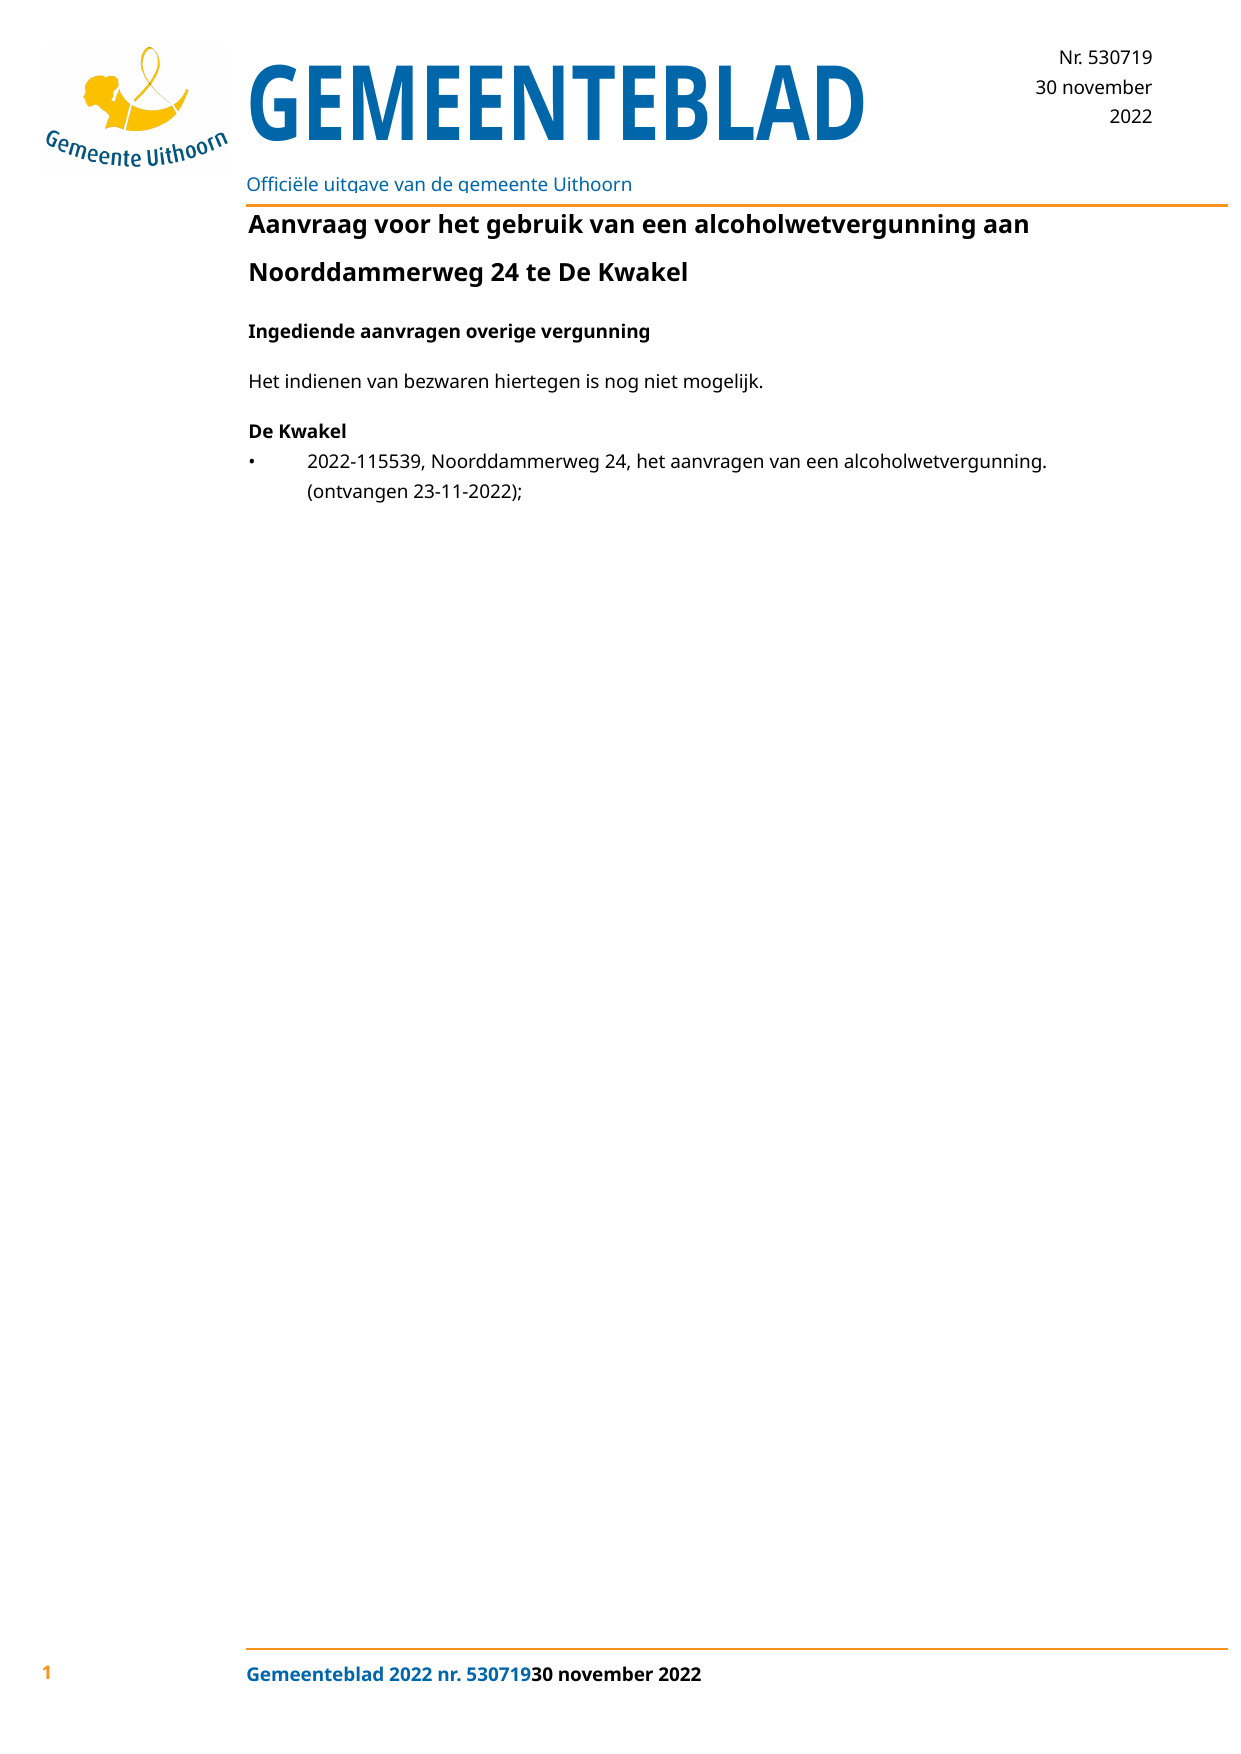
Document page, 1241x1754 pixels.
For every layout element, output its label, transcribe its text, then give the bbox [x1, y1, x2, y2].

text Ingediende aanvragen overige vergunning [248, 318, 1152, 344]
picture [41, 47, 231, 172]
list 2022-115539, Noorddammerweg 24, het aanvragen van een alcoholwetvergunning. (ontvangen 23-11-2022); [248, 448, 1152, 504]
text Aanvraag voor het gebruik van een alcoholwetvergunning aan Noorddammerweg 24 te De Kwakel [248, 207, 1152, 288]
text De Kwakel [248, 419, 1152, 444]
text Het indienen van bezwaren hiertegen is nog niet mogelijk. [248, 368, 1152, 394]
